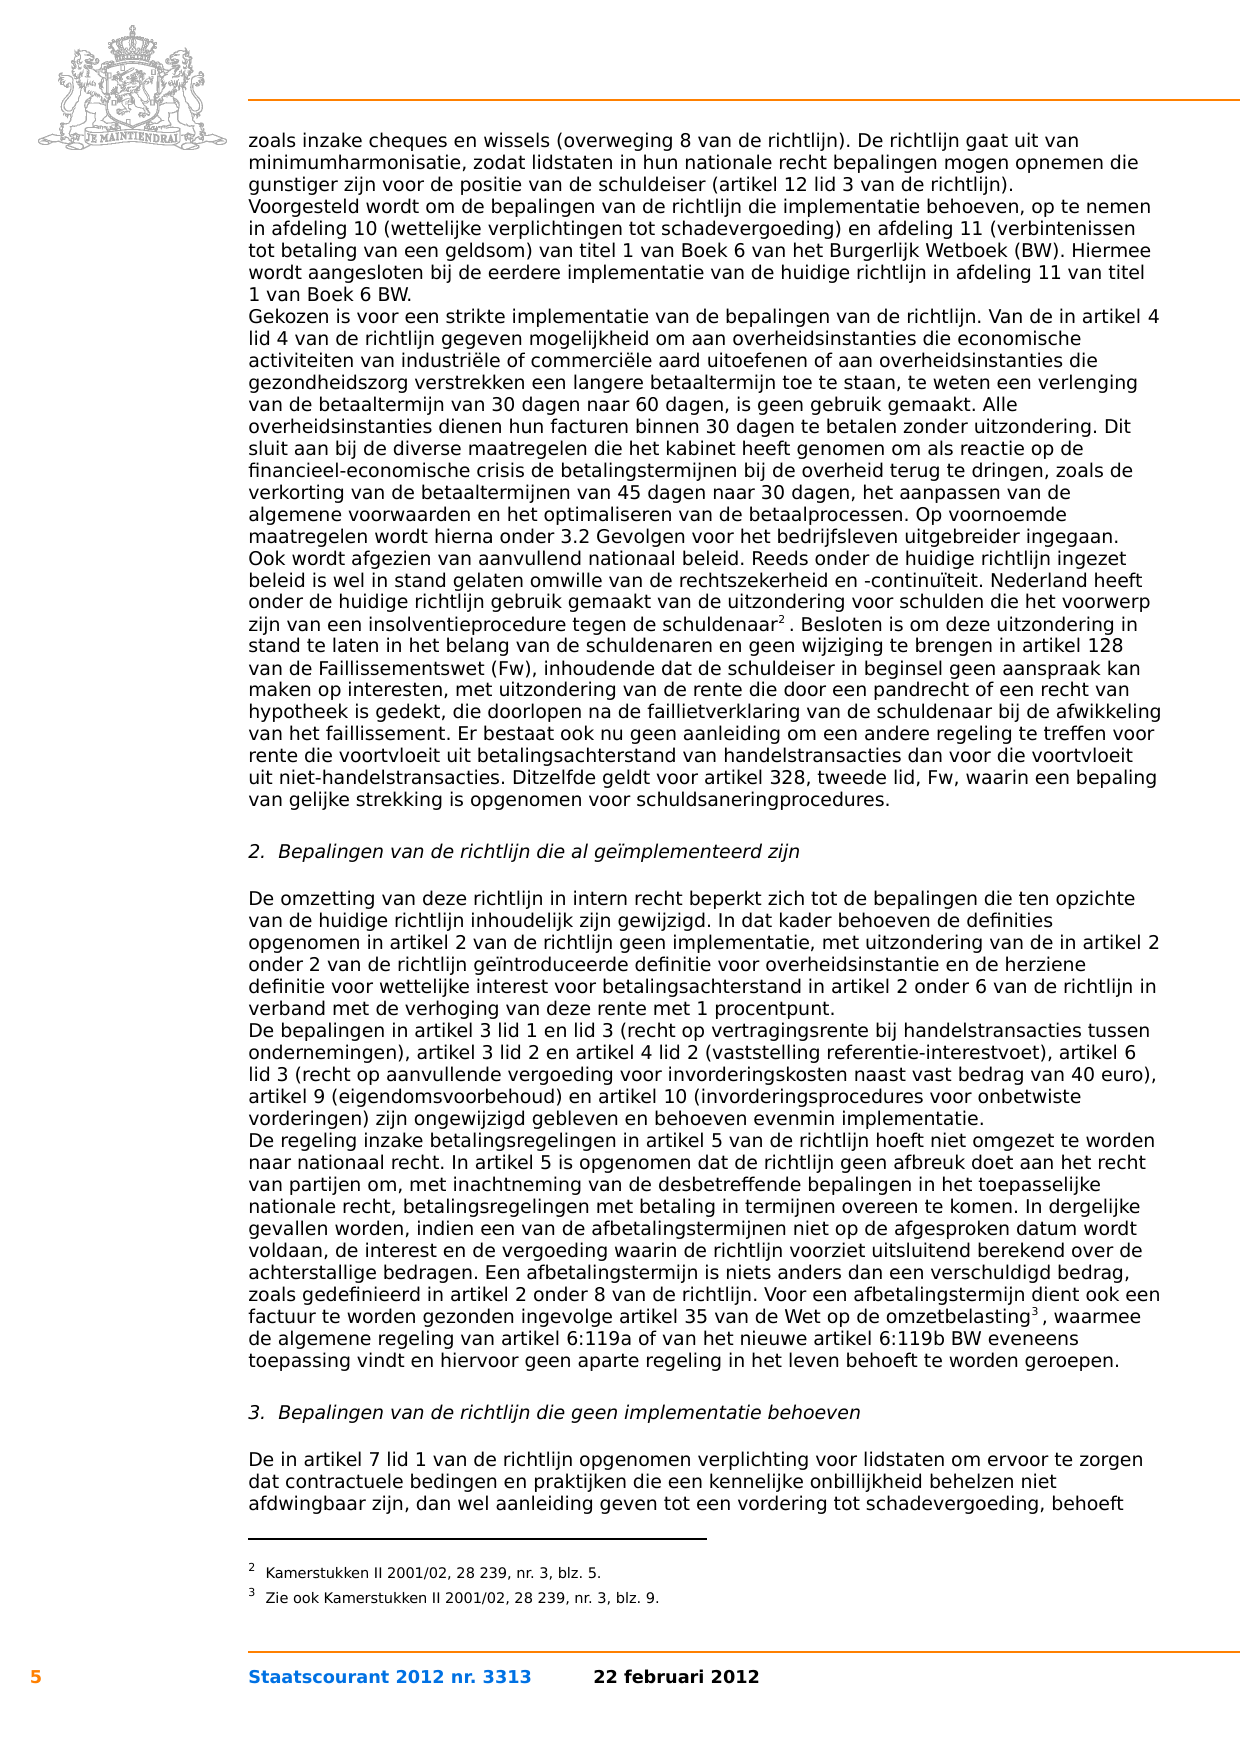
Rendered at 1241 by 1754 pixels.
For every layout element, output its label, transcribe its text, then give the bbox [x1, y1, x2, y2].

text Ook wordt afgezien van aanvullend nationaal beleid. Reeds onder de huidige richtlijn ingezet beleid is wel in stand gelaten omwille van de rechtszekerheid en -continuïteit. Nederland heeft onder de huidige richtlijn gebruik gemaakt van de uitzondering voor schulden die het voorwerp zijn van een insolventieprocedure tegen de schuldenaar. Besloten is om deze uitzondering in stand te laten in het belang van de schuldenaren en geen wijziging te brengen in artikel 128 van de Faillissementswet (Fw), inhoudende dat de schuldeiser in beginsel geen aanspraak kan maken op interesten, met uitzondering van de rente die door een pandrecht of een recht van hypotheek is gedekt, die doorlopen na de faillietverklaring van de schuldenaar bij de afwikkeling van het faillissement. Er bestaat ook nu geen aanleiding om een andere regeling te treffen voor rente die voortvloeit uit betalingsachterstand van handelstransacties dan voor die voortvloeit uit niet-handelstransacties. Ditzelfde geldt voor artikel 328, tweede lid, Fw, waarin een bepaling van gelijke strekking is opgenomen voor schuldsaneringprocedures. [248, 547, 1163, 811]
text De omzetting van deze richtlijn in intern recht beperkt zich tot de bepalingen die ten opzichte van de huidige richtlijn inhoudelijk zijn gewijzigd. In dat kader behoeven de definities opgenomen in artikel 2 van de richtlijn geen implementatie, met uitzondering van de in artikel 2 onder 2 van de richtlijn geïntroduceerde definitie voor overheidsinstantie en de herziene definitie voor wettelijke interest voor betalingsachterstand in artikel 2 onder 6 van de richtlijn in verband met de verhoging van deze rente met 1 procentpunt. [248, 888, 1163, 1020]
subtitle 3. Bepalingen van de richtlijn die geen implementatie behoeven [248, 1402, 1163, 1424]
text zoals inzake cheques en wissels (overweging 8 van de richtlijn). De richtlijn gaat uit van minimumharmonisatie, zodat lidstaten in hun nationale recht bepalingen mogen opnemen die gunstiger zijn voor de positie van de schuldeiser (artikel 12 lid 3 van de richtlijn). [248, 130, 1163, 196]
text Gekozen is voor een strikte implementatie van de bepalingen van de richtlijn. Van de in artikel 4 lid 4 van de richtlijn gegeven mogelijkheid om aan overheidsinstanties die economische activiteiten van industriële of commerciële aard uitoefenen of aan overheidsinstanties die gezondheidszorg verstrekken een langere betaaltermijn toe te staan, te weten een verlenging van de betaaltermijn van 30 dagen naar 60 dagen, is geen gebruik gemaakt. Alle overheidsinstanties dienen hun facturen binnen 30 dagen te betalen zonder uitzondering. Dit sluit aan bij de diverse maatregelen die het kabinet heeft genomen om als reactie op de financieel-economische crisis de betalingstermijnen bij de overheid terug te dringen, zoals de verkorting van de betaaltermijnen van 45 dagen naar 30 dagen, het aanpassen van de algemene voorwaarden en het optimaliseren van de betaalprocessen. Op voornoemde maatregelen wordt hierna onder 3.2 Gevolgen voor het bedrijfsleven uitgebreider ingegaan. [248, 306, 1163, 547]
text De regeling inzake betalingsregelingen in artikel 5 van de richtlijn hoeft niet omgezet te worden naar nationaal recht. In artikel 5 is opgenomen dat de richtlijn geen afbreuk doet aan het recht van partijen om, met inachtneming van de desbetreffende bepalingen in het toepasselijke nationale recht, betalingsregelingen met betaling in termijnen overeen te komen. In dergelijke gevallen worden, indien een van de afbetalingstermijnen niet op de afgesproken datum wordt voldaan, de interest en de vergoeding waarin de richtlijn voorziet uitsluitend berekend over de achterstallige bedragen. Een afbetalingstermijn is niets anders dan een verschuldigd bedrag, zoals gedefinieerd in artikel 2 onder 8 van de richtlijn. Voor een afbetalingstermijn dient ook een factuur te worden gezonden ingevolge artikel 35 van de Wet op de omzetbelasting, waarmee de algemene regeling van artikel 6:119a of van het nieuwe artikel 6:119b BW eveneens toepassing vindt en hiervoor geen aparte regeling in het leven behoeft te worden geroepen. [248, 1130, 1163, 1372]
text Kamerstukken II 2001/02, 28 239, nr. 3, blz. 5. [248, 1561, 1163, 1583]
subtitle 2. Bepalingen van de richtlijn die al geïmplementeerd zijn [248, 841, 1163, 863]
text De in artikel 7 lid 1 van de richtlijn opgenomen verplichting voor lidstaten om ervoor te zorgen dat contractuele bedingen en praktijken die een kennelijke onbillijkheid behelzen niet afdwingbaar zijn, dan wel aanleiding geven tot een vordering tot schadevergoeding, behoeft [248, 1449, 1163, 1515]
text De bepalingen in artikel 3 lid 1 en lid 3 (recht op vertragingsrente bij handelstransacties tussen ondernemingen), artikel 3 lid 2 en artikel 4 lid 2 (vaststelling referentie-interestvoet), artikel 6 lid 3 (recht op aanvullende vergoeding voor invorderingskosten naast vast bedrag van 40 euro), artikel 9 (eigendomsvoorbehoud) en artikel 10 (invorderingsprocedures voor onbetwiste vorderingen) zijn ongewijzigd gebleven en behoeven evenmin implementatie. [248, 1020, 1163, 1130]
text Zie ook Kamerstukken II 2001/02, 28 239, nr. 3, blz. 9. [248, 1586, 1163, 1608]
text Voorgesteld wordt om de bepalingen van de richtlijn die implementatie behoeven, op te nemen in afdeling 10 (wettelijke verplichtingen tot schadevergoeding) en afdeling 11 (verbintenissen tot betaling van een geldsom) van titel 1 van Boek 6 van het Burgerlijk Wetboek (BW). Hiermee wordt aangesloten bij de eerdere implementatie van de huidige richtlijn in afdeling 11 van titel 1 van Boek 6 BW. [248, 196, 1163, 306]
picture [38, 25, 227, 150]
